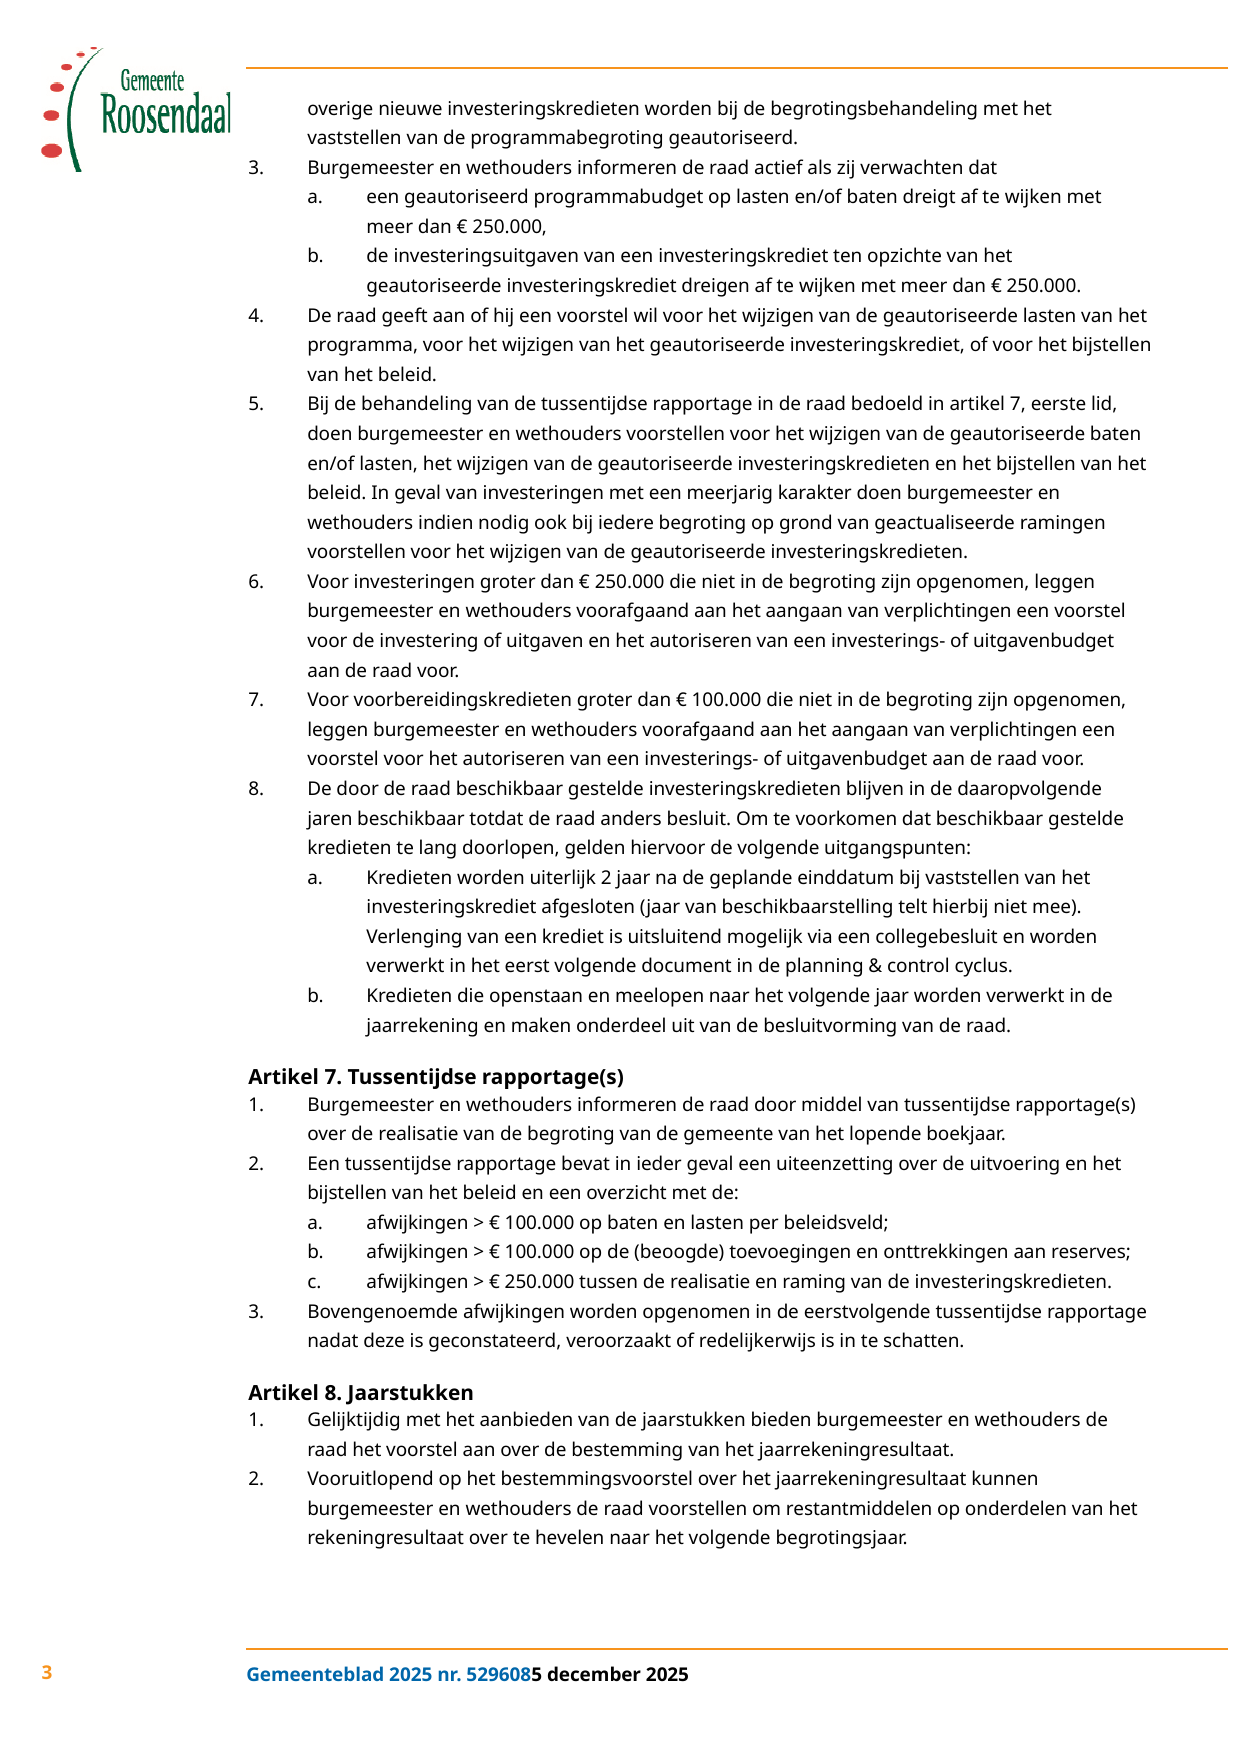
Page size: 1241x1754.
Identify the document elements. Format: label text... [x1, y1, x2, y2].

list Bovengenoemde afwijkingen worden opgenomen in de eerstvolgende tussentijdse rapportage nadat deze is geconstateerd, veroorzaakt of redelijkerwijs is in te schatten. [248, 1298, 1152, 1353]
list De door de raad beschikbaar gestelde investeringskredieten blijven in de daaropvolgende jaren beschikbaar totdat de raad anders besluit. Om te voorkomen dat beschikbaar gestelde kredieten te lang doorlopen, gelden hiervoor de volgende uitgangspunten: [248, 775, 1152, 860]
list afwijkingen > € 100.000 op de (beoogde) toevoegingen en onttrekkingen aan reserves; [307, 1239, 1152, 1264]
list overige nieuwe investeringskredieten worden bij de begrotingsbehandeling met het vaststellen van de programmabegroting geautoriseerd. [248, 95, 1152, 150]
list Kredieten worden uiterlijk 2 jaar na de geplande einddatum bij vaststellen van het investeringskrediet afgesloten (jaar van beschikbaarstelling telt hierbij niet mee). Verlenging van een krediet is uitsluitend mogelijk via een collegebesluit en worden verwerkt in het eerst volgende document in de planning & control cyclus. [307, 864, 1152, 978]
list Burgemeester en wethouders informeren de raad door middel van tussentijdse rapportage(s) over de realisatie van de begroting van de gemeente van het lopende boekjaar. [248, 1091, 1152, 1146]
list afwijkingen > € 250.000 tussen de realisatie en raming van de investeringskredieten. [307, 1268, 1152, 1294]
list Kredieten die openstaan en meelopen naar het volgende jaar worden verwerkt in de jaarrekening en maken onderdeel uit van de besluitvorming van de raad. [307, 982, 1152, 1038]
list De raad geeft aan of hij een voorstel wil voor het wijzigen van de geautoriseerde lasten van het programma, voor het wijzigen van het geautoriseerde investeringskrediet, of voor het bijstellen van het beleid. [248, 302, 1152, 387]
list Een tussentijdse rapportage bevat in ieder geval een uiteenzetting over de uitvoering en het bijstellen van het beleid en een overzicht met de: [248, 1150, 1152, 1205]
list de investeringsuitgaven van een investeringskrediet ten opzichte van het geautoriseerde investeringskrediet dreigen af te wijken met meer dan € 250.000. [307, 243, 1152, 298]
list Voor investeringen groter dan € 250.000 die niet in de begroting zijn opgenomen, leggen burgemeester en wethouders voorafgaand aan het aangaan van verplichtingen een voorstel voor de investering of uitgaven en het autoriseren van een investerings- of uitgavenbudget aan de raad voor. [248, 568, 1152, 683]
picture [41, 47, 231, 172]
list Voor voorbereidingskredieten groter dan € 100.000 die niet in de begroting zijn opgenomen, leggen burgemeester en wethouders voorafgaand aan het aangaan van verplichtingen een voorstel voor het autoriseren van een investerings- of uitgavenbudget aan de raad voor. [248, 686, 1152, 771]
list Bij de behandeling van de tussentijdse rapportage in de raad bedoeld in artikel 7, eerste lid, doen burgemeester en wethouders voorstellen voor het wijzigen van de geautoriseerde baten en/of lasten, het wijzigen van de geautoriseerde investeringskredieten en het bijstellen van het beleid. In geval van investeringen met een meerjarig karakter doen burgemeester en wethouders indien nodig ook bij iedere begroting op grond van geactualiseerde ramingen voorstellen voor het wijzigen van de geautoriseerde investeringskredieten. [248, 391, 1152, 564]
list afwijkingen > € 100.000 op baten en lasten per beleidsveld; [307, 1209, 1152, 1235]
list Vooruitlopend op het bestemmingsvoorstel over het jaarrekeningresultaat kunnen burgemeester en wethouders de raad voorstellen om restantmiddelen op onderdelen van het rekeningresultaat over te hevelen naar het volgende begrotingsjaar. [248, 1465, 1152, 1550]
text Artikel 7. Tussentijdse rapportage(s) [248, 1062, 1152, 1091]
text Artikel 8. Jaarstukken [248, 1378, 1152, 1406]
list een geautoriseerd programmabudget op lasten en/of baten dreigt af te wijken met meer dan € 250.000, [307, 183, 1152, 239]
list Burgemeester en wethouders informeren de raad actief als zij verwachten dat [248, 154, 1152, 180]
list Gelijktijdig met het aanbieden van de jaarstukken bieden burgemeester en wethouders de raad het voorstel aan over de bestemming van het jaarrekeningresultaat. [248, 1406, 1152, 1462]
